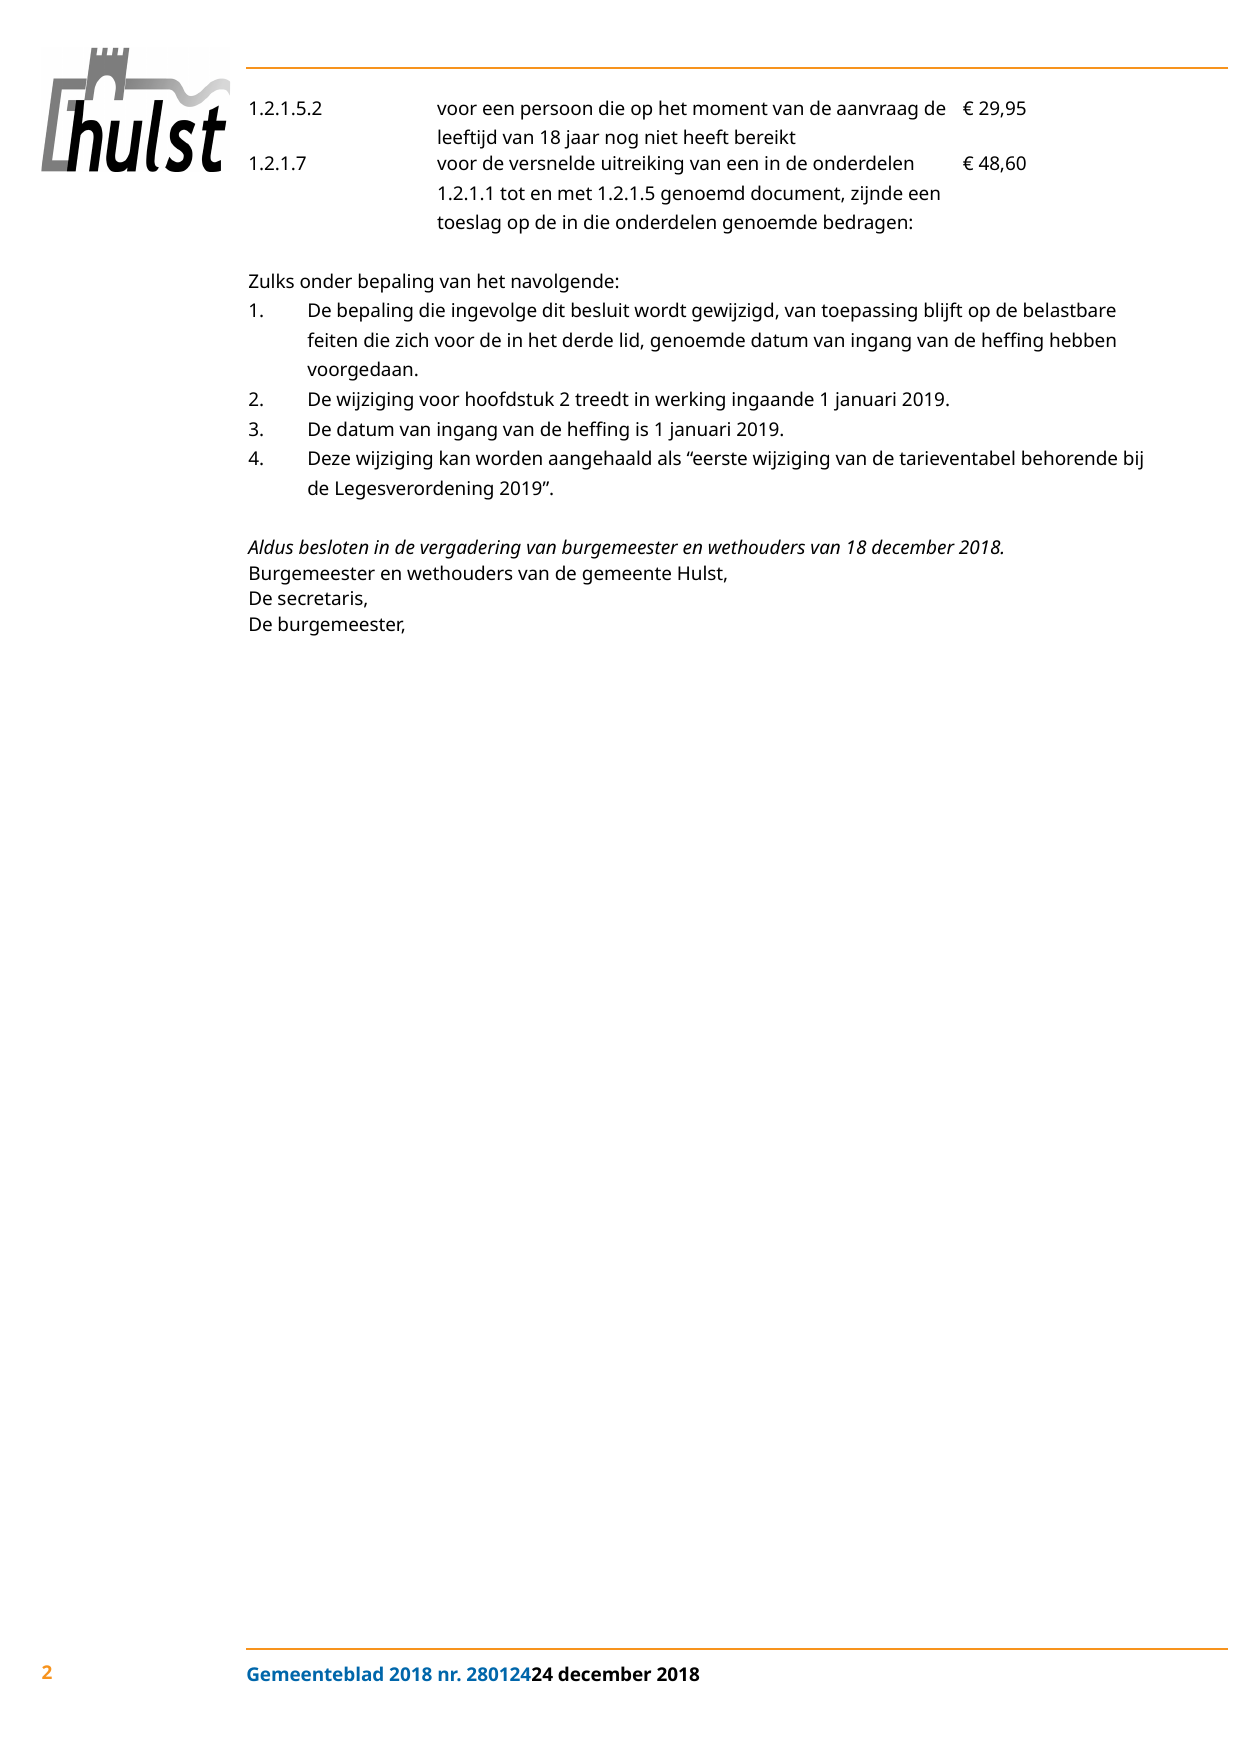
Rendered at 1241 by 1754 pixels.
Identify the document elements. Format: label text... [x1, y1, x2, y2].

list De datum van ingang van de heffing is 1 januari 2019. [248, 416, 1152, 441]
text De burgemeester, [248, 611, 1152, 637]
text Aldus besloten in de vergadering van burgemeester en wethouders van 18 december 2018. [248, 534, 1152, 560]
table_cell voor de versnelde uitreiking van een in de onderdelen 1.2.1.1 tot en met 1.2.1.5 genoemd document, zijnde een toeslag op de in die onderdelen genoemde bedragen: [437, 150, 963, 235]
text Burgemeester en wethouders van de gemeente Hulst, [248, 560, 1152, 586]
text Zulks onder bepaling van het navolgende: [248, 268, 1152, 293]
table_cell voor een persoon die op het moment van de aanvraag de leeftijd van 18 jaar nog niet heeft bereikt [437, 95, 963, 150]
list De bepaling die ingevolge dit besluit wordt gewijzigd, van toepassing blijft op de belastbare feiten die zich voor de in het derde lid, genoemde datum van ingang van de heffing hebben voorgedaan. [248, 297, 1152, 382]
table_cell 1.2.1.7 [248, 150, 437, 235]
table_cell 1.2.1.5.2 [248, 95, 437, 150]
text De secretaris, [248, 586, 1152, 611]
list Deze wijziging kan worden aangehaald als “eerste wijziging van de tarieventabel behorende bij de Legesverordening 2019”. [248, 445, 1152, 501]
list De wijziging voor hoofdstuk 2 treedt in werking ingaande 1 januari 2019. [248, 386, 1152, 412]
table_cell € 48,60 [963, 150, 1152, 235]
table_cell € 29,95 [963, 95, 1152, 150]
picture [41, 47, 231, 172]
